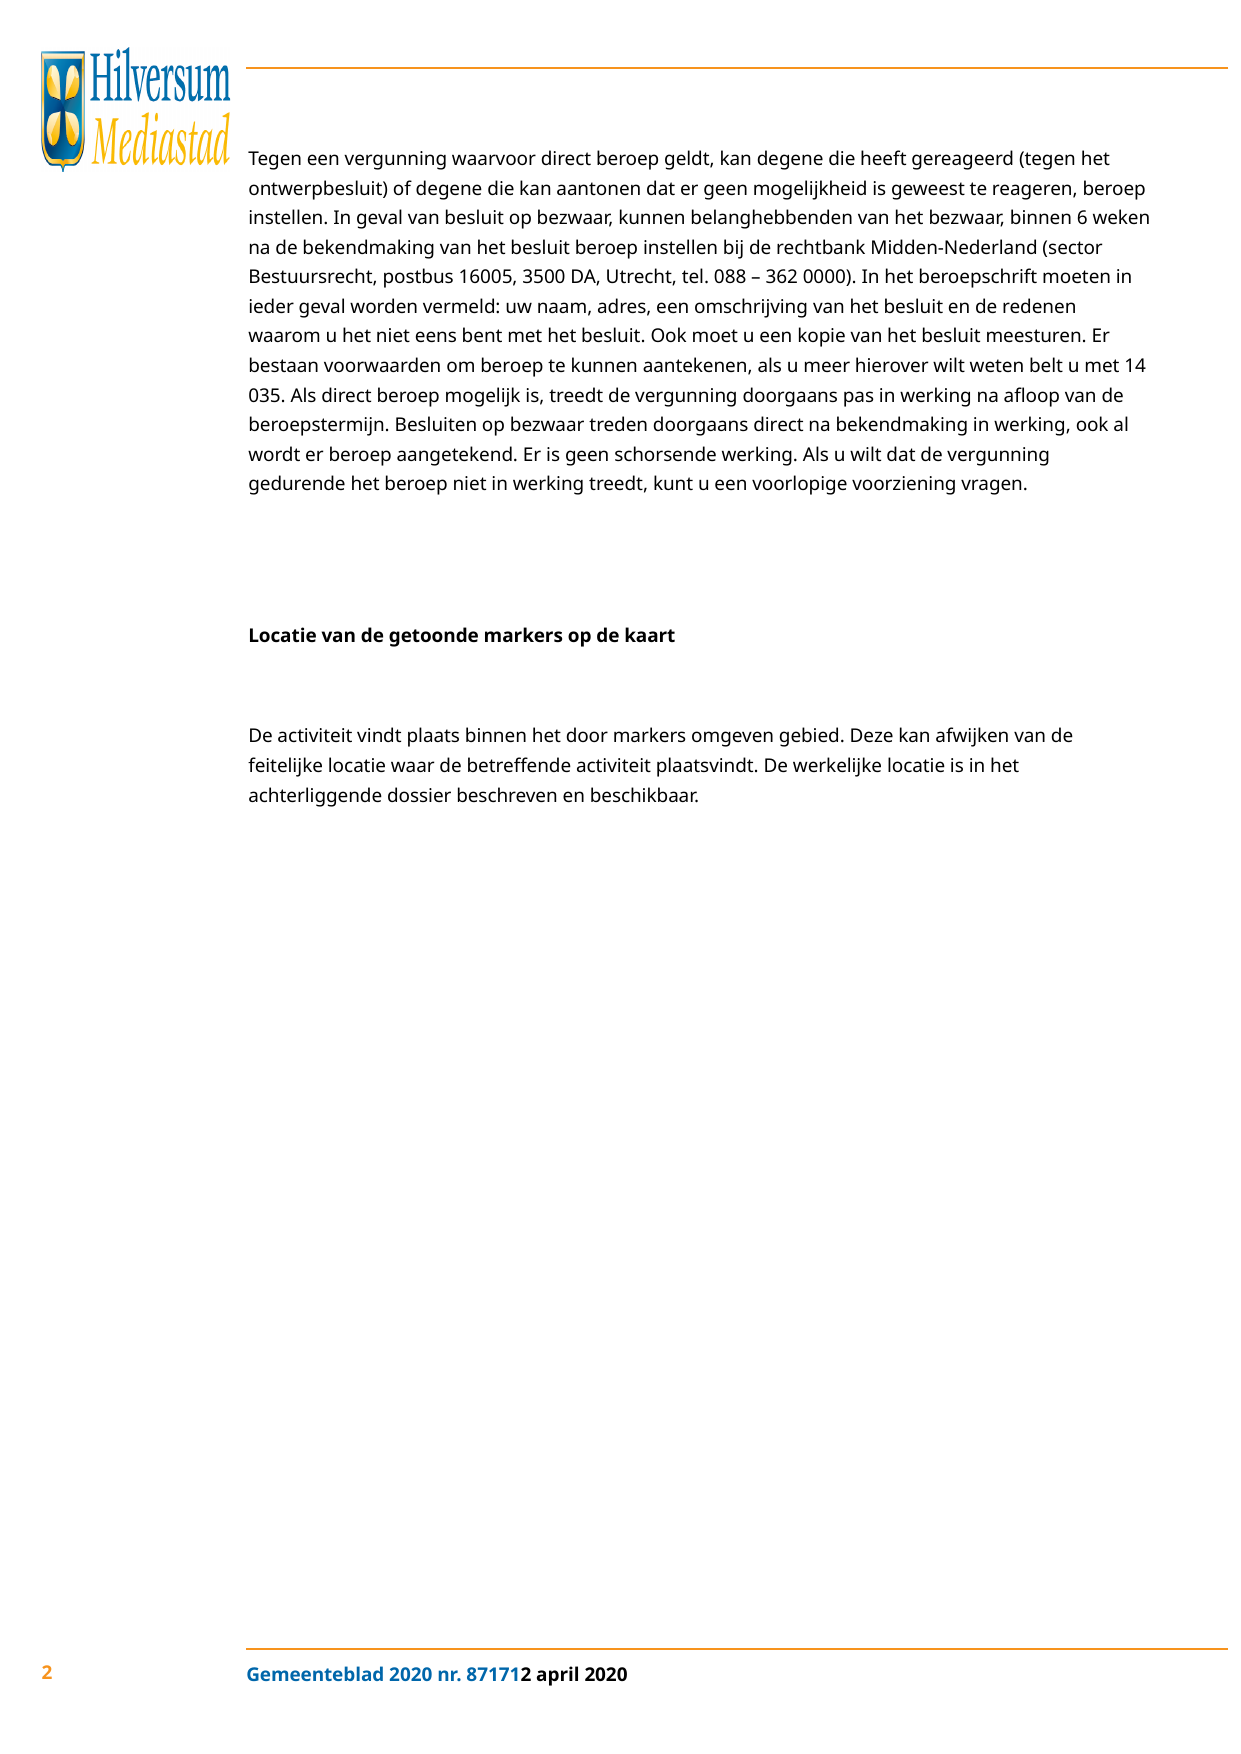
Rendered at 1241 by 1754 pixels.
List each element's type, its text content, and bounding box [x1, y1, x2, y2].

text De activiteit vindt plaats binnen het door markers omgeven gebied. Deze kan afwijken van de feitelijke locatie waar de betreffende activiteit plaatsvindt. De werkelijke locatie is in het achterliggende dossier beschreven en beschikbaar. [248, 723, 1152, 808]
text Locatie van de getoonde markers op de kaart [248, 622, 1152, 648]
picture [41, 47, 231, 172]
text Tegen een vergunning waarvoor direct beroep geldt, kan degene die heeft gereageerd (tegen het ontwerpbesluit) of degene die kan aantonen dat er geen mogelijkheid is geweest te reageren, beroep instellen. In geval van besluit op bezwaar, kunnen belanghebbenden van het bezwaar, binnen 6 weken na de bekendmaking van het besluit beroep instellen bij de rechtbank Midden-Nederland (sector Bestuursrecht, postbus 16005, 3500 DA, Utrecht, tel. 088 – 362 0000). In het beroepschrift moeten in ieder geval worden vermeld: uw naam, adres, een omschrijving van het besluit en de redenen waarom u het niet eens bent met het besluit. Ook moet u een kopie van het besluit meesturen. Er bestaan voorwaarden om beroep te kunnen aantekenen, als u meer hierover wilt weten belt u met 14 035. Als direct beroep mogelijk is, treedt de vergunning doorgaans pas in werking na afloop van de beroepstermijn. Besluiten op bezwaar treden doorgaans direct na bekendmaking in werking, ook al wordt er beroep aangetekend. Er is geen schorsende werking. Als u wilt dat de vergunning gedurende het beroep niet in werking treedt, kunt u een voorlopige voorziening vragen. [248, 145, 1152, 496]
